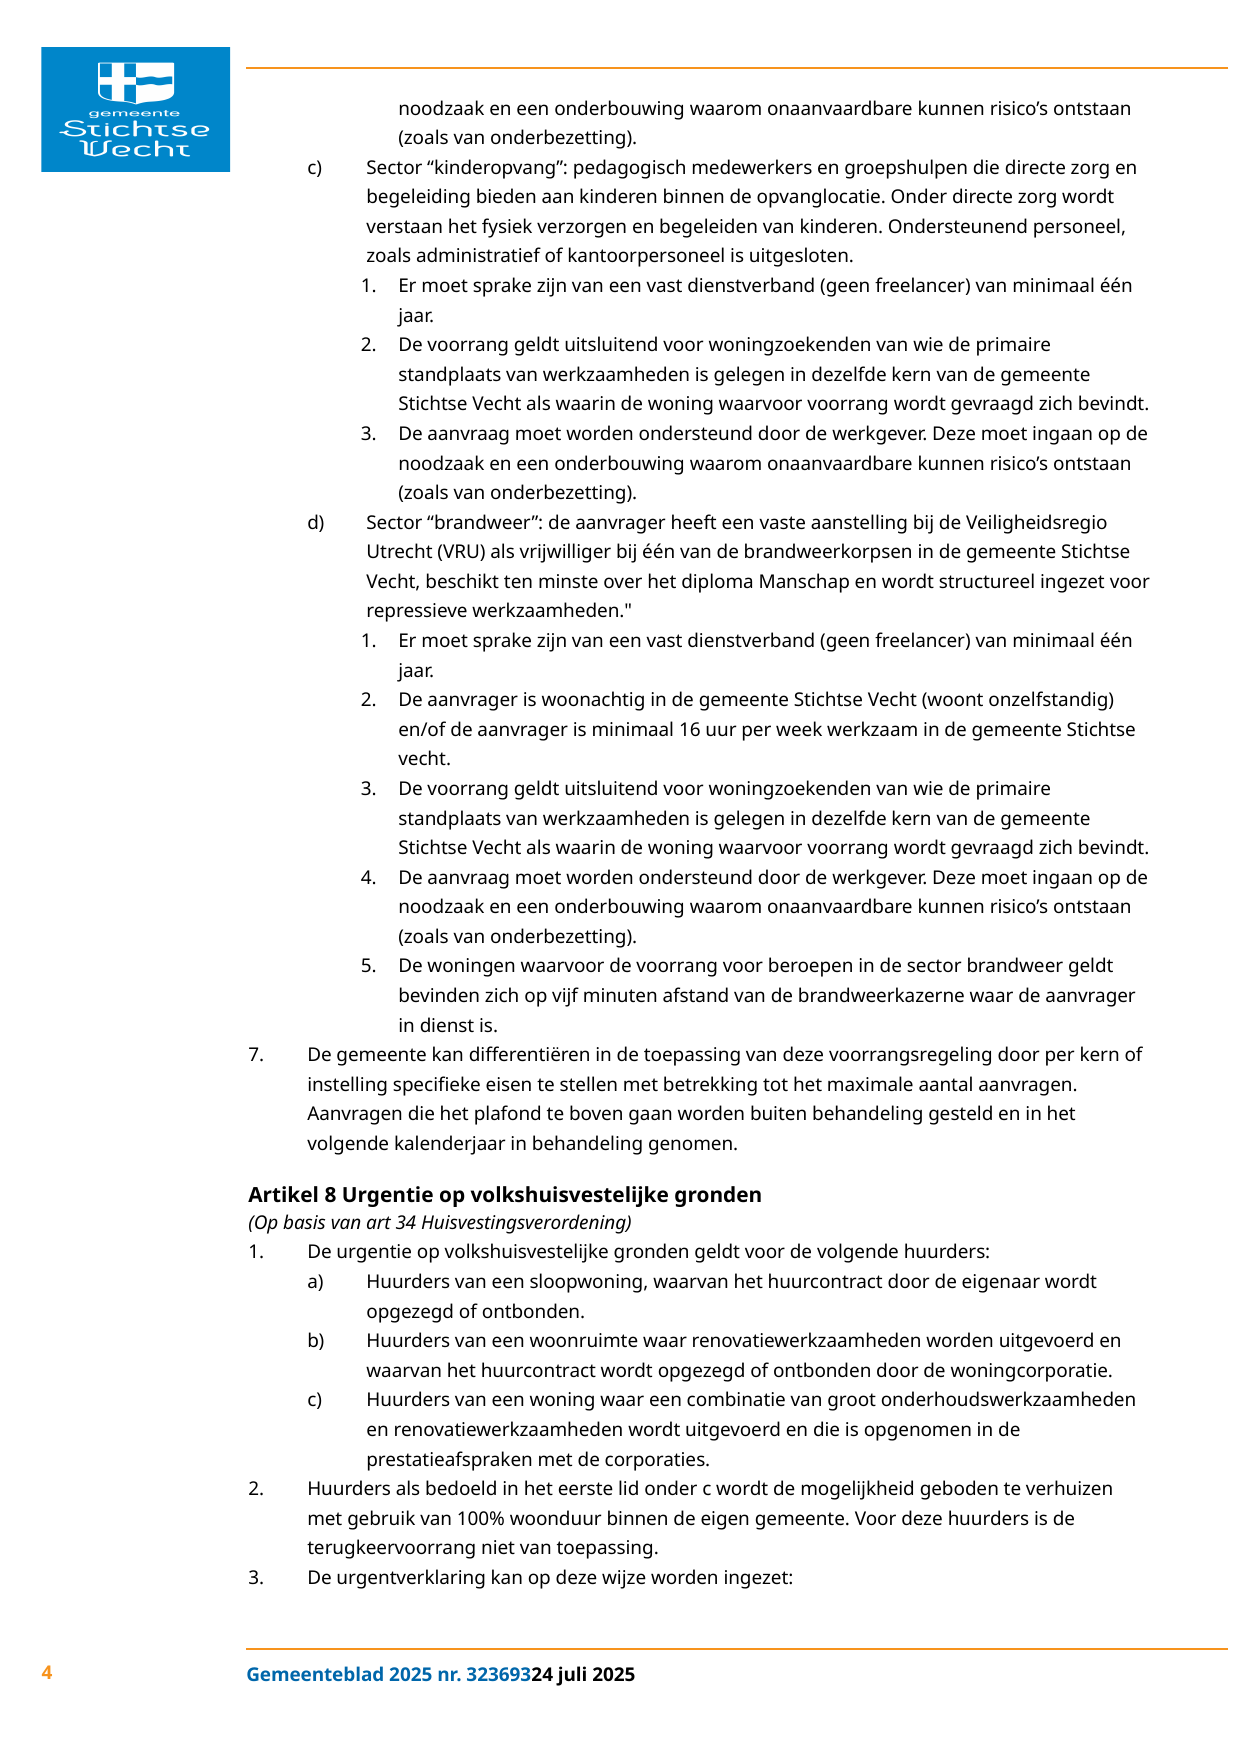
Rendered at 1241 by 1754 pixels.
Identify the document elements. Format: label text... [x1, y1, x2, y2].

text (Op basis van art 34 Huisvestingsverordening) [248, 1209, 1152, 1235]
list Sector “brandweer”: de aanvrager heeft een vaste aanstelling bij de Veiligheidsregio Utrecht (VRU) als vrijwilliger bij één van de brandweerkorpsen in de gemeente Stichtse Vecht, beschikt ten minste over het diploma Manschap en wordt structureel ingezet voor repressieve werkzaamheden." [307, 509, 1152, 623]
picture [99, 63, 135, 101]
list De urgentie op volkshuisvestelijke gronden geldt voor de volgende huurders: [248, 1239, 1152, 1264]
text Artikel 8 Urgentie op volkshuisvestelijke gronden [248, 1181, 1152, 1209]
list Huurders van een woning waar een combinatie van groot onderhoudswerkzaamheden en renovatiewerkzaamheden wordt uitgevoerd en die is opgenomen in de prestatieafspraken met de corporaties. [307, 1387, 1152, 1471]
list De gemeente kan differentiëren in de toepassing van deze voorrangsregeling door per kern of instelling specifieke eisen te stellen met betrekking tot het maximale aantal aanvragen. Aanvragen die het plafond te boven gaan worden buiten behandeling gesteld en in het volgende kalenderjaar in behandeling genomen. [248, 1041, 1152, 1156]
list Huurders van een sloopwoning, waarvan het huurcontract door de eigenaar wordt opgezegd of ontbonden. [307, 1268, 1152, 1323]
list De voorrang geldt uitsluitend voor woningzoekenden van wie de primaire standplaats van werkzaamheden is gelegen in dezelfde kern van de gemeente Stichtse Vecht als waarin de woning waarvoor voorrang wordt gevraagd zich bevindt. [361, 331, 1152, 416]
list De aanvrager is woonachtig in de gemeente Stichtse Vecht (woont onzelfstandig) en/of de aanvrager is minimaal 16 uur per week werkzaam in de gemeente Stichtse vecht. [361, 686, 1152, 771]
list De aanvraag moet worden ondersteund door de werkgever. Deze moet ingaan op de noodzaak en een onderbouwing waarom onaanvaardbare kunnen risico’s ontstaan (zoals van onderbezetting). [361, 420, 1152, 505]
list De voorrang geldt uitsluitend voor woningzoekenden van wie de primaire standplaats van werkzaamheden is gelegen in dezelfde kern van de gemeente Stichtse Vecht als waarin de woning waarvoor voorrang wordt gevraagd zich bevindt. [361, 775, 1152, 860]
list Er moet sprake zijn van een vast dienstverband (geen freelancer) van minimaal één jaar. [361, 272, 1152, 328]
list Huurders als bedoeld in het eerste lid onder c wordt de mogelijkheid geboden te verhuizen met gebruik van 100% woonduur binnen de eigen gemeente. Voor deze huurders is de terugkeervoorrang niet van toepassing. [248, 1475, 1152, 1560]
list Huurders van een woonruimte waar renovatiewerkzaamheden worden uitgevoerd en waarvan het huurcontract wordt opgezegd of ontbonden door de woningcorporatie. [307, 1327, 1152, 1383]
list De urgentverklaring kan op deze wijze worden ingezet: [248, 1564, 1152, 1590]
list noodzaak en een onderbouwing waarom onaanvaardbare kunnen risico’s ontstaan (zoals van onderbezetting). [361, 95, 1152, 150]
list De aanvraag moet worden ondersteund door de werkgever. Deze moet ingaan op de noodzaak en een onderbouwing waarom onaanvaardbare kunnen risico’s ontstaan (zoals van onderbezetting). [361, 864, 1152, 949]
list Er moet sprake zijn van een vast dienstverband (geen freelancer) van minimaal één jaar. [361, 627, 1152, 683]
picture [137, 63, 174, 103]
list Sector “kinderopvang”: pedagogisch medewerkers en groepshulpen die directe zorg en begeleiding bieden aan kinderen binnen de opvanglocatie. Onder directe zorg wordt verstaan het fysiek verzorgen en begeleiden van kinderen. Ondersteunend personeel, zoals administratief of kantoorpersoneel is uitgesloten. [307, 154, 1152, 268]
list De woningen waarvoor de voorrang voor beroepen in de sector brandweer geldt bevinden zich op vijf minuten afstand van de brandweerkazerne waar de aanvrager in dienst is. [361, 953, 1152, 1038]
